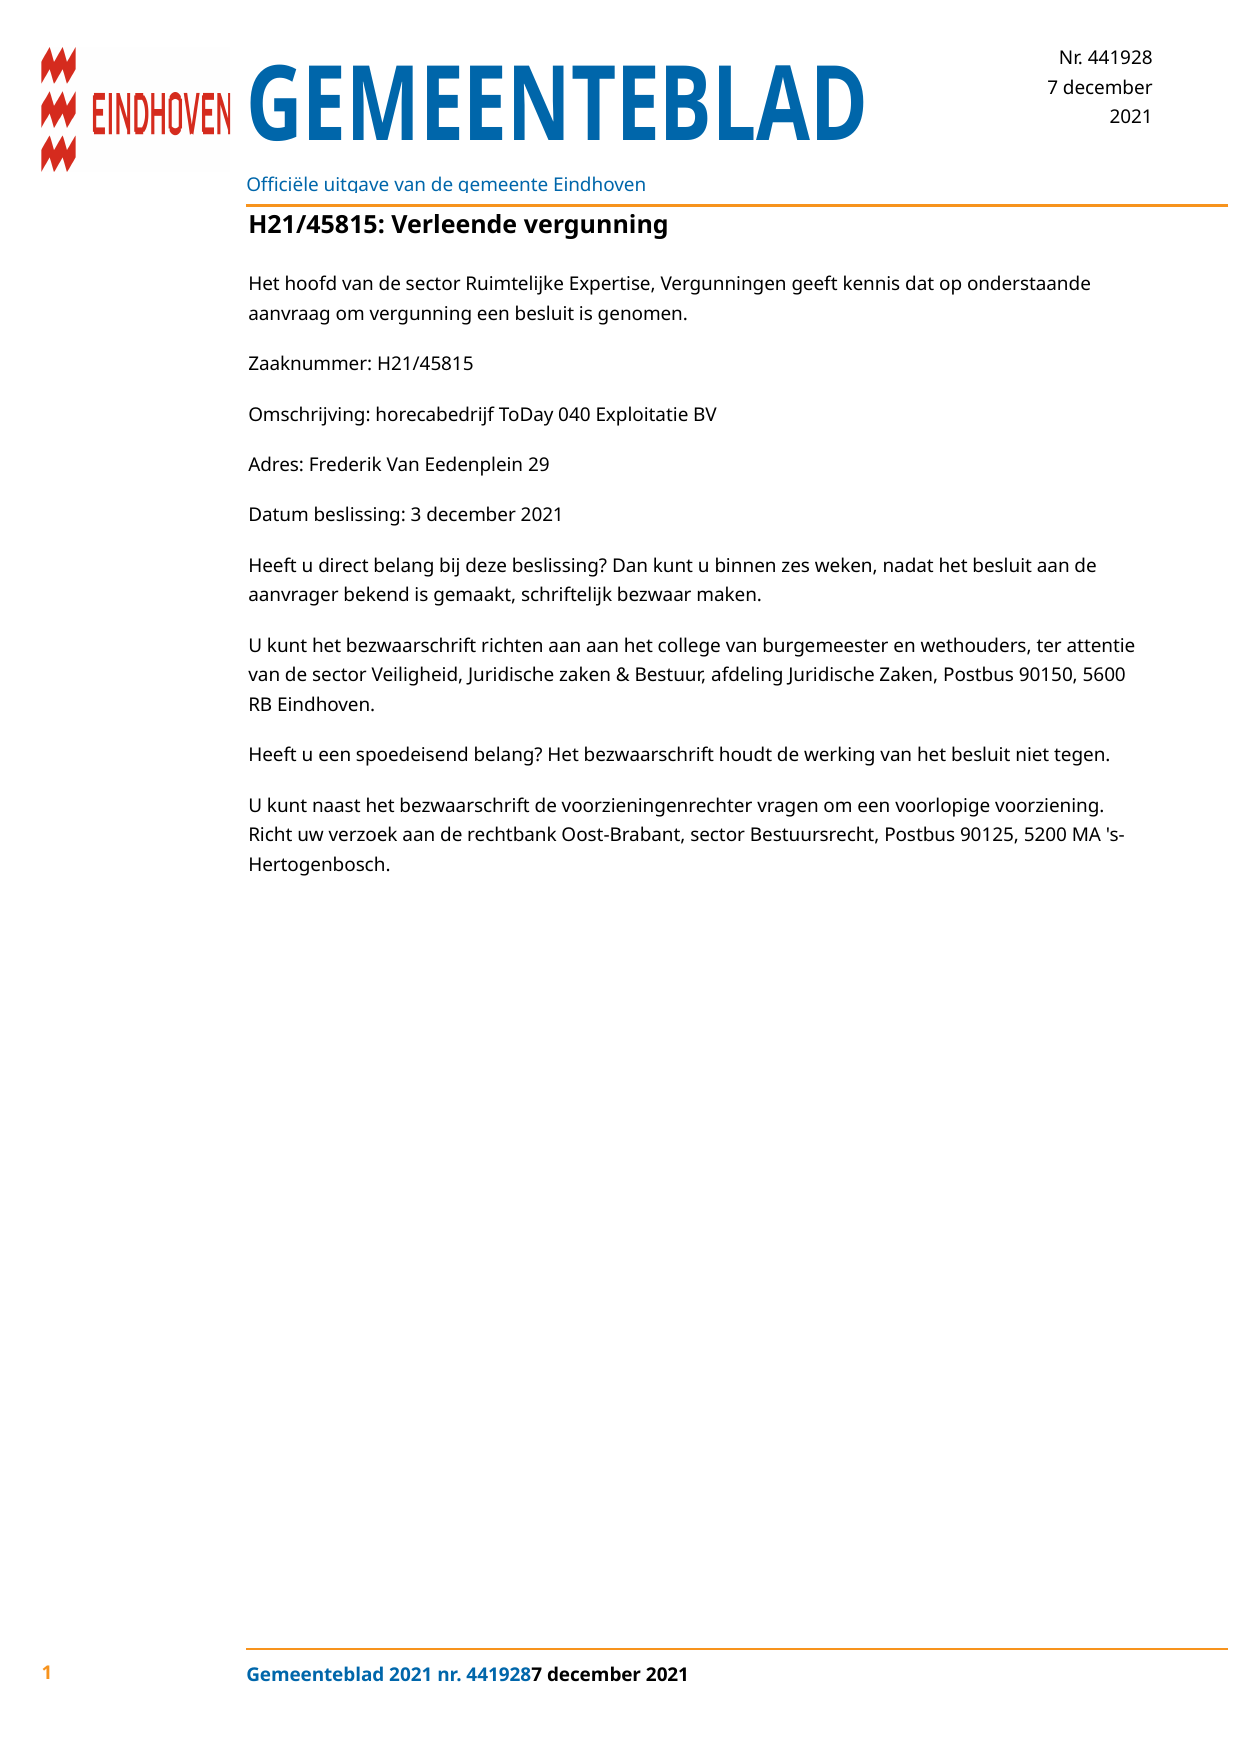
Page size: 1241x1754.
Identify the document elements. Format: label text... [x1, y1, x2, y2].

text Heeft u een spoedeisend belang? Het bezwaarschrift houdt de werking van het besluit niet tegen. [248, 742, 1152, 767]
text Heeft u direct belang bij deze beslissing? Dan kunt u binnen zes weken, nadat het besluit aan de aanvrager bekend is gemaakt, schriftelijk bezwaar maken. [248, 552, 1152, 607]
text Het hoofd van de sector Ruimtelijke Expertise, Vergunningen geeft kennis dat op onderstaande aanvraag om vergunning een besluit is genomen. [248, 270, 1152, 326]
text Zaaknummer: H21/45815 [248, 350, 1152, 376]
text Adres: Frederik Van Eedenplein 29 [248, 451, 1152, 477]
picture [41, 47, 231, 172]
text U kunt naast het bezwaarschrift de voorzieningenrechter vragen om een voorlopige voorziening. Richt uw verzoek aan de rechtbank Oost-Brabant, sector Bestuursrecht, Postbus 90125, 5200 MA 's-Hertogenbosch. [248, 792, 1152, 877]
text U kunt het bezwaarschrift richten aan aan het college van burgemeester en wethouders, ter attentie van de sector Veiligheid, Juridische zaken & Bestuur, afdeling Juridische Zaken, Postbus 90150, 5600 RB Eindhoven. [248, 632, 1152, 717]
text Omschrijving: horecabedrijf ToDay 040 Exploitatie BV [248, 401, 1152, 426]
text H21/45815: Verleende vergunning [248, 207, 1152, 241]
text Datum beslissing: 3 december 2021 [248, 502, 1152, 527]
